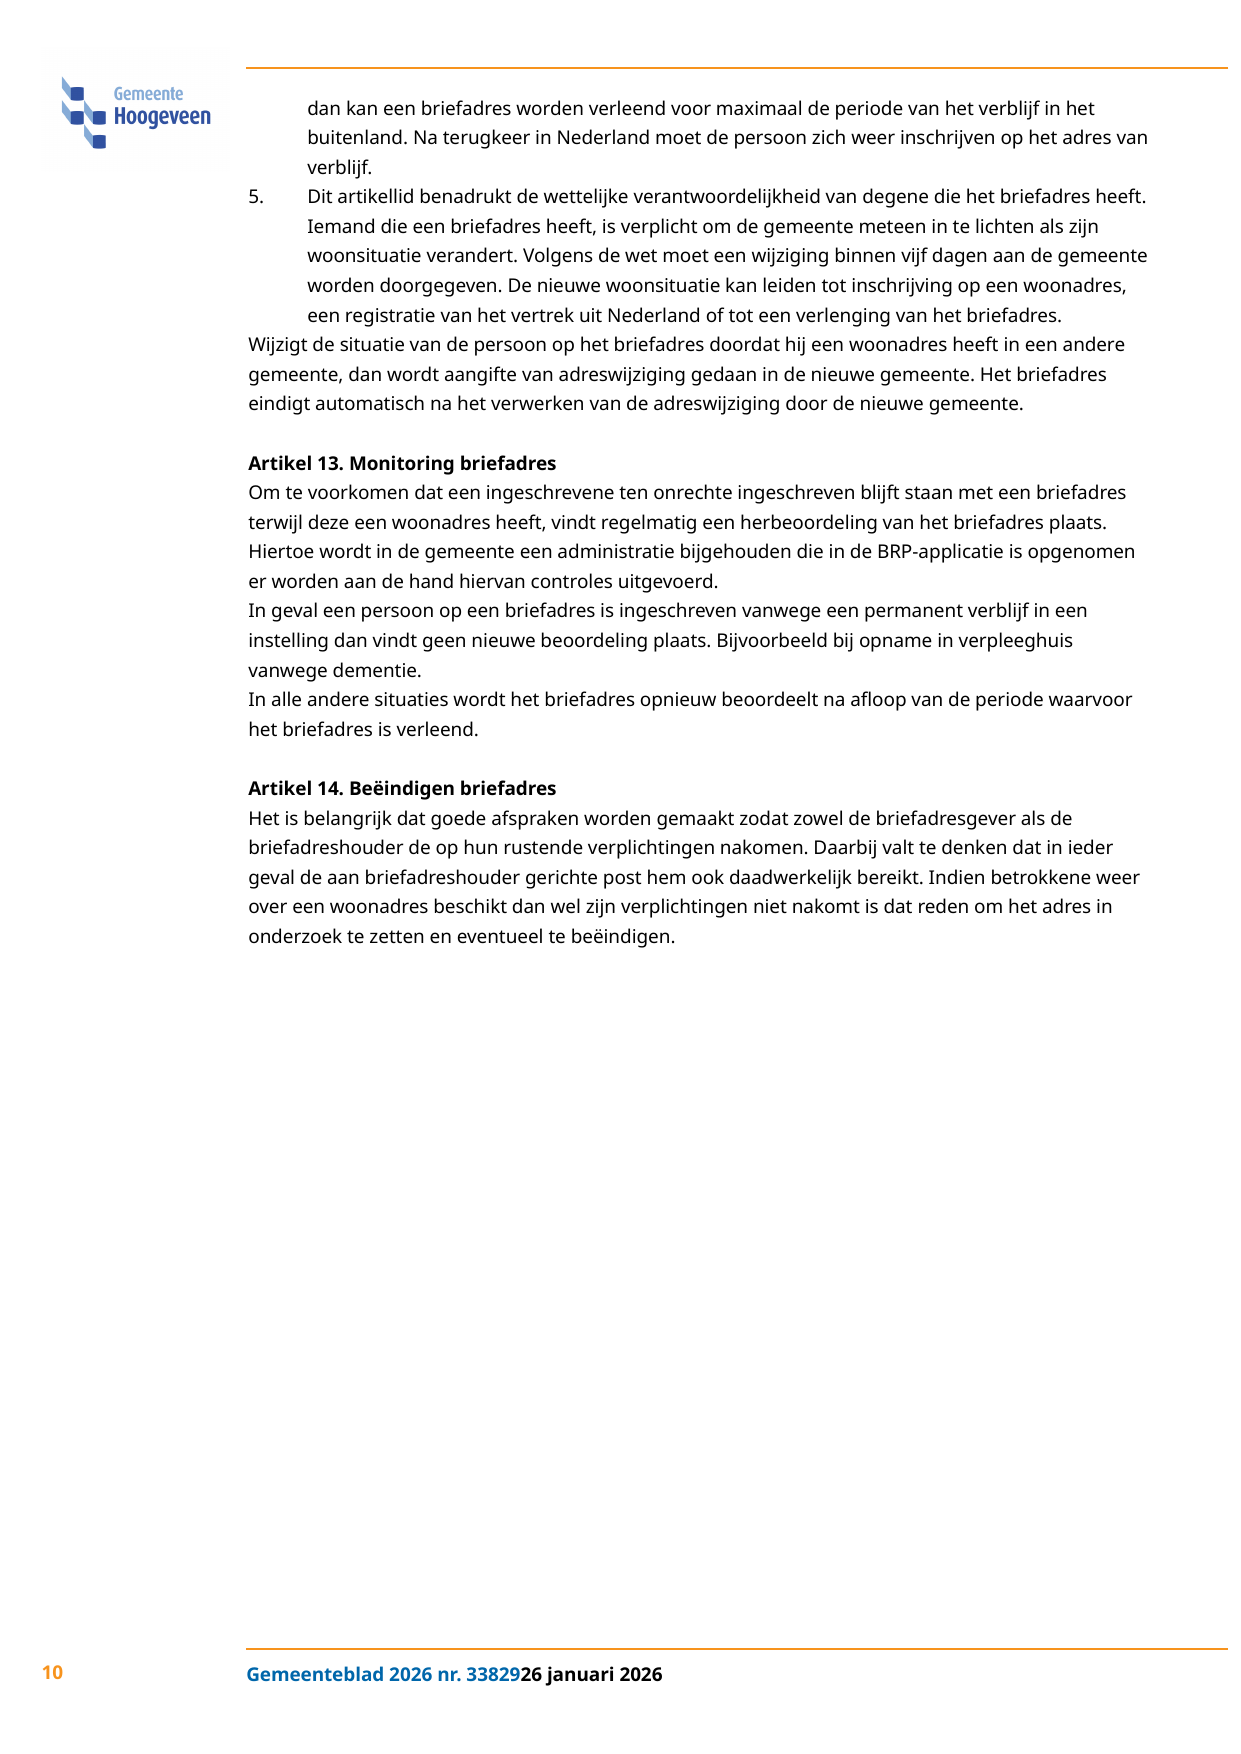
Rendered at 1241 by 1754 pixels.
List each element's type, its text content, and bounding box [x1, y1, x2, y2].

list Dit artikellid benadrukt de wettelijke verantwoordelijkheid van degene die het briefadres heeft. Iemand die een briefadres heeft, is verplicht om de gemeente meteen in te lichten als zijn woonsituatie verandert. Volgens de wet moet een wijziging binnen vijf dagen aan de gemeente worden doorgegeven. De nieuwe woonsituatie kan leiden tot inschrijving op een woonadres, een registratie van het vertrek uit Nederland of tot een verlenging van het briefadres. [248, 183, 1152, 328]
text In alle andere situaties wordt het briefadres opnieuw beoordeelt na afloop van de periode waarvoor het briefadres is verleend. [248, 686, 1152, 742]
text Artikel 13. Monitoring briefadres [248, 450, 1152, 476]
picture [41, 47, 231, 172]
text Om te voorkomen dat een ingeschrevene ten onrechte ingeschreven blijft staan met een briefadres terwijl deze een woonadres heeft, vindt regelmatig een herbeoordeling van het briefadres plaats. Hiertoe wordt in de gemeente een administratie bijgehouden die in de BRP-applicatie is opgenomen er worden aan de hand hiervan controles uitgevoerd. [248, 479, 1152, 594]
text In geval een persoon op een briefadres is ingeschreven vanwege een permanent verblijf in een instelling dan vindt geen nieuwe beoordeling plaats. Bijvoorbeeld bij opname in verpleeghuis vanwege dementie. [248, 598, 1152, 683]
text Wijzigt de situatie van de persoon op het briefadres doordat hij een woonadres heeft in een andere gemeente, dan wordt aangifte van adreswijziging gedaan in de nieuwe gemeente. Het briefadres eindigt automatisch na het verwerken van de adreswijziging door de nieuwe gemeente. [248, 331, 1152, 416]
text Artikel 14. Beëindigen briefadres [248, 775, 1152, 801]
list dan kan een briefadres worden verleend voor maximaal de periode van het verblijf in het buitenland. Na terugkeer in Nederland moet de persoon zich weer inschrijven op het adres van verblijf. [248, 95, 1152, 180]
text Het is belangrijk dat goede afspraken worden gemaakt zodat zowel de briefadresgever als de briefadreshouder de op hun rustende verplichtingen nakomen. Daarbij valt te denken dat in ieder geval de aan briefadreshouder gerichte post hem ook daadwerkelijk bereikt. Indien betrokkene weer over een woonadres beschikt dan wel zijn verplichtingen niet nakomt is dat reden om het adres in onderzoek te zetten en eventueel te beëindigen. [248, 805, 1152, 949]
